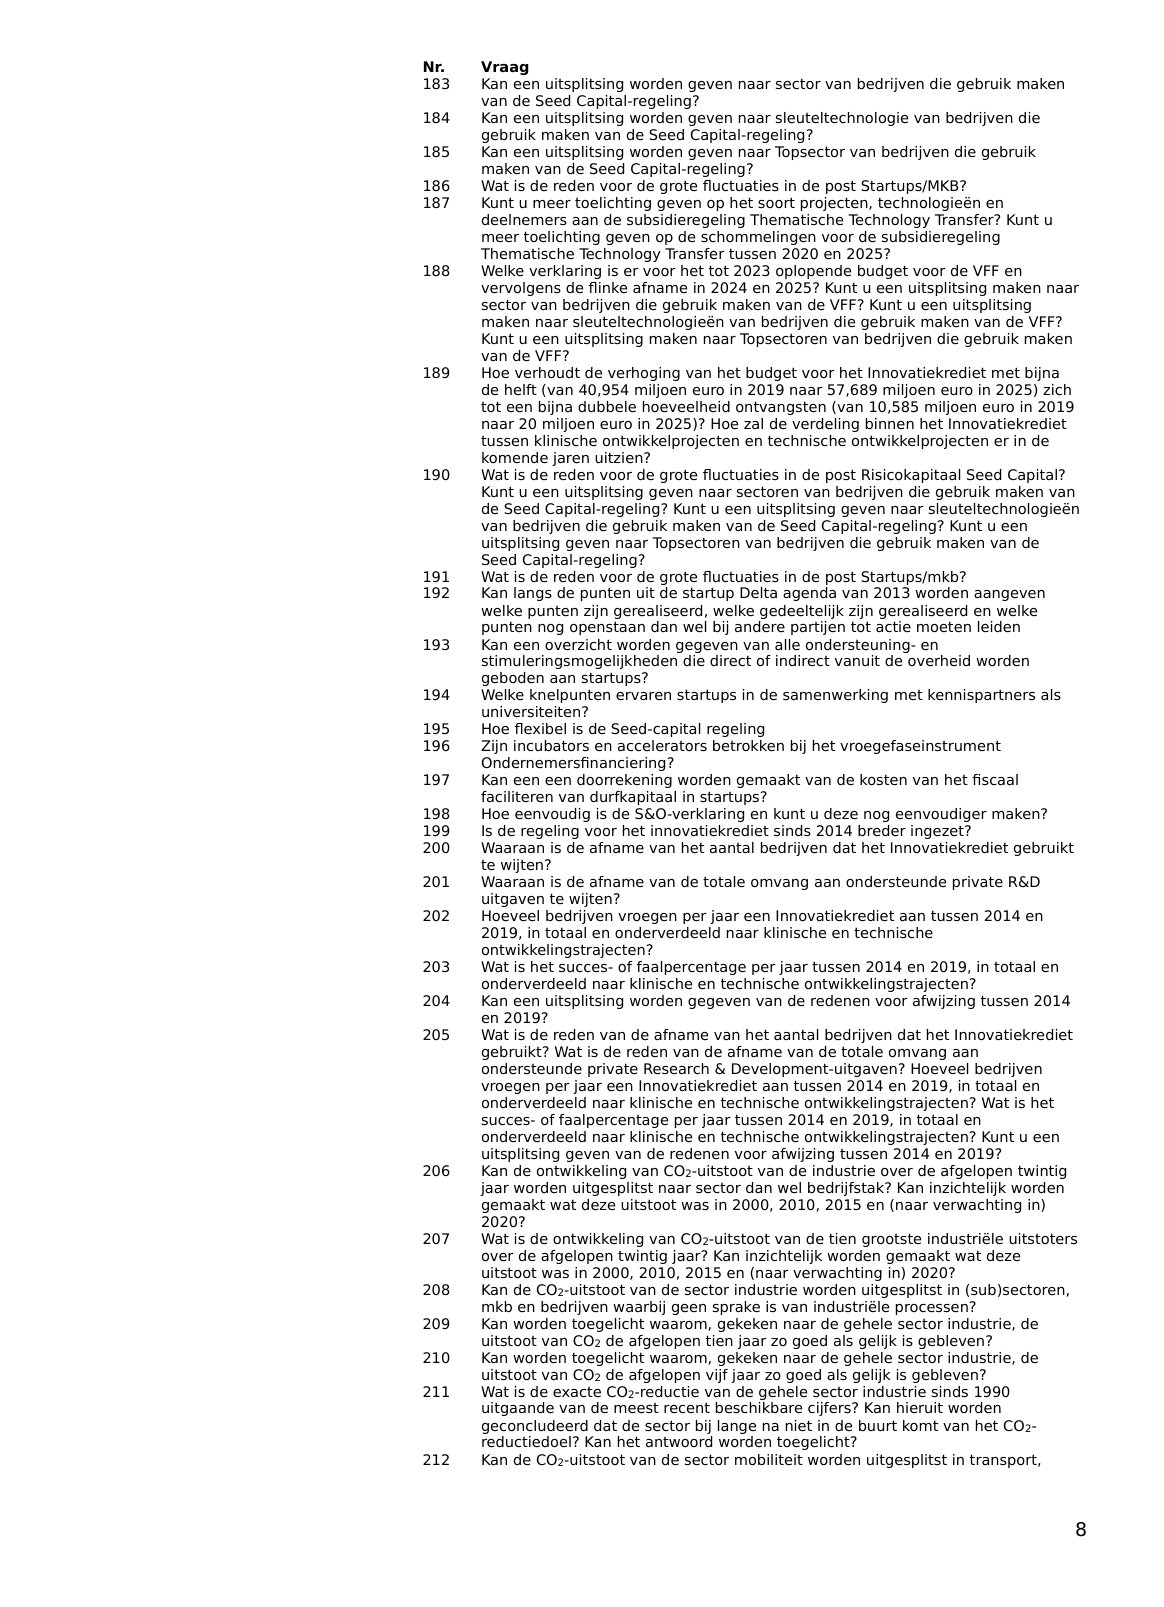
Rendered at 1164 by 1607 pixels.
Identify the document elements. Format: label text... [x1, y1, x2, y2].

table_cell Wat is het succes- of faalpercentage per jaar tussen 2014 en 2019, in totaal en onderverdeeld naar klinische en technische ontwikkelingstrajecten? [475, 959, 1087, 993]
table_cell Kan een een doorrekening worden gemaakt van de kosten van het fiscaal faciliteren van durfkapitaal in startups? [475, 772, 1087, 806]
table_cell 208 [422, 1282, 475, 1316]
table_cell 196 [422, 738, 475, 772]
table_cell Wat is de reden voor de grote fluctuaties in de post Startups/mkb? [475, 569, 1087, 585]
table_cell 209 [422, 1316, 475, 1349]
table_cell 197 [422, 772, 475, 806]
table_cell 212 [422, 1451, 475, 1468]
table_cell 184 [422, 110, 475, 144]
table_cell Hoe flexibel is de Seed-capital regeling [475, 721, 1087, 738]
table_cell 189 [422, 365, 475, 467]
table_cell Kan de CO2-uitstoot van de sector industrie worden uitgesplitst in (sub)sectoren, mkb en bedrijven waarbij geen sprake is van industriële processen? [475, 1282, 1087, 1316]
table_cell Wat is de exacte CO2-reductie van de gehele sector industrie sinds 1990 uitgaande van de meest recent beschikbare cijfers? Kan hieruit worden geconcludeerd dat de sector bij lange na niet in de buurt komt van het CO2-reductiedoel? Kan het antwoord worden toegelicht? [475, 1384, 1087, 1451]
table_cell 190 [422, 467, 475, 568]
table_cell Welke verklaring is er voor het tot 2023 oplopende budget voor de VFF en vervolgens de flinke afname in 2024 en 2025? Kunt u een uitsplitsing maken naar sector van bedrijven die gebruik maken van de VFF? Kunt u een uitsplitsing maken naar sleuteltechnologieën van bedrijven die gebruik maken van de VFF? Kunt u een uitsplitsing maken naar Topsectoren van bedrijven die gebruik maken van de VFF? [475, 263, 1087, 365]
table_header Vraag [475, 59, 1087, 76]
table_cell Kan de CO2-uitstoot van de sector mobiliteit worden uitgesplitst in transport, [475, 1451, 1087, 1468]
table_cell Kan de ontwikkeling van CO2-uitstoot van de industrie over de afgelopen twintig jaar worden uitgesplitst naar sector dan wel bedrijfstak? Kan inzichtelijk worden gemaakt wat deze uitstoot was in 2000, 2010, 2015 en (naar verwachting in) 2020? [475, 1163, 1087, 1231]
table_cell Kan een uitsplitsing worden geven naar Topsector van bedrijven die gebruik maken van de Seed Capital-regeling? [475, 144, 1087, 178]
table_cell 194 [422, 687, 475, 721]
table_cell Hoe eenvoudig is de S&O-verklaring en kunt u deze nog eenvoudiger maken? [475, 806, 1087, 823]
table_cell 191 [422, 569, 475, 585]
table_cell 211 [422, 1384, 475, 1451]
table_cell Welke knelpunten ervaren startups in de samenwerking met kennispartners als universiteiten? [475, 687, 1087, 721]
table_cell 203 [422, 959, 475, 993]
table_cell Wat is de reden van de afname van het aantal bedrijven dat het Innovatiekrediet gebruikt? Wat is de reden van de afname van de totale omvang aan ondersteunde private Research & Development-uitgaven? Hoeveel bedrijven vroegen per jaar een Innovatiekrediet aan tussen 2014 en 2019, in totaal en onderverdeeld naar klinische en technische ontwikkelingstrajecten? Wat is het succes- of faalpercentage per jaar tussen 2014 en 2019, in totaal en onderverdeeld naar klinische en technische ontwikkelingstrajecten? Kunt u een uitsplitsing geven van de redenen voor afwijzing tussen 2014 en 2019? [475, 1027, 1087, 1163]
table_cell Wat is de ontwikkeling van CO2-uitstoot van de tien grootste industriële uitstoters over de afgelopen twintig jaar? Kan inzichtelijk worden gemaakt wat deze uitstoot was in 2000, 2010, 2015 en (naar verwachting in) 2020? [475, 1231, 1087, 1282]
table_cell 207 [422, 1231, 475, 1282]
table_cell Kan een overzicht worden gegeven van alle ondersteuning- en stimuleringsmogelijkheden die direct of indirect vanuit de overheid worden geboden aan startups? [475, 636, 1087, 687]
table_cell 198 [422, 806, 475, 823]
table_cell Kunt u meer toelichting geven op het soort projecten, technologieën en deelnemers aan de subsidieregeling Thematische Technology Transfer? Kunt u meer toelichting geven op de schommelingen voor de subsidieregeling Thematische Technology Transfer tussen 2020 en 2025? [475, 195, 1087, 263]
table_cell Kan een uitsplitsing worden gegeven van de redenen voor afwijzing tussen 2014 en 2019? [475, 993, 1087, 1027]
table_cell Kan worden toegelicht waarom, gekeken naar de gehele sector industrie, de uitstoot van CO2 de afgelopen tien jaar zo goed als gelijk is gebleven? [475, 1316, 1087, 1349]
table_cell Wat is de reden voor de grote fluctuaties in de post Risicokapitaal Seed Capital? Kunt u een uitsplitsing geven naar sectoren van bedrijven die gebruik maken van de Seed Capital-regeling? Kunt u een uitsplitsing geven naar sleuteltechnologieën van bedrijven die gebruik maken van de Seed Capital-regeling? Kunt u een uitsplitsing geven naar Topsectoren van bedrijven die gebruik maken van de Seed Capital-regeling? [475, 467, 1087, 568]
table_cell 185 [422, 144, 475, 178]
table_cell 210 [422, 1350, 475, 1383]
table_cell 199 [422, 823, 475, 840]
table_cell 195 [422, 721, 475, 738]
table_cell Wat is de reden voor de grote fluctuaties in de post Startups/MKB? [475, 178, 1087, 195]
table_cell Kan een uitsplitsing worden geven naar sector van bedrijven die gebruik maken van de Seed Capital-regeling? [475, 76, 1087, 110]
table_cell 186 [422, 178, 475, 195]
table_cell 205 [422, 1027, 475, 1163]
table_cell 183 [422, 76, 475, 110]
table_cell 192 [422, 585, 475, 636]
table_cell 200 [422, 840, 475, 874]
table_cell 188 [422, 263, 475, 365]
table_cell 202 [422, 908, 475, 959]
table_cell Waaraan is de afname van het aantal bedrijven dat het Innovatiekrediet gebruikt te wijten? [475, 840, 1087, 874]
table_header Nr. [422, 59, 475, 76]
table_cell 204 [422, 993, 475, 1027]
table_cell Waaraan is de afname van de totale omvang aan ondersteunde private R&D uitgaven te wijten? [475, 874, 1087, 908]
table_cell 187 [422, 195, 475, 263]
table_cell Hoe verhoudt de verhoging van het budget voor het Innovatiekrediet met bijna de helft (van 40,954 miljoen euro in 2019 naar 57,689 miljoen euro in 2025) zich tot een bijna dubbele hoeveelheid ontvangsten (van 10,585 miljoen euro in 2019 naar 20 miljoen euro in 2025)? Hoe zal de verdeling binnen het Innovatiekrediet tussen klinische ontwikkelprojecten en technische ontwikkelprojecten er in de komende jaren uitzien? [475, 365, 1087, 467]
table_cell Kan een uitsplitsing worden geven naar sleuteltechnologie van bedrijven die gebruik maken van de Seed Capital-regeling? [475, 110, 1087, 144]
table_cell Hoeveel bedrijven vroegen per jaar een Innovatiekrediet aan tussen 2014 en 2019, in totaal en onderverdeeld naar klinische en technische ontwikkelingstrajecten? [475, 908, 1087, 959]
table_cell 201 [422, 874, 475, 908]
table_cell Zijn incubators en accelerators betrokken bij het vroegefaseinstrument Ondernemersfinanciering? [475, 738, 1087, 772]
table_cell Is de regeling voor het innovatiekrediet sinds 2014 breder ingezet? [475, 823, 1087, 840]
table_cell Kan langs de punten uit de startup Delta agenda van 2013 worden aangeven welke punten zijn gerealiseerd, welke gedeeltelijk zijn gerealiseerd en welke punten nog openstaan dan wel bij andere partijen tot actie moeten leiden [475, 585, 1087, 636]
table_cell 206 [422, 1163, 475, 1231]
table_cell Kan worden toegelicht waarom, gekeken naar de gehele sector industrie, de uitstoot van CO2 de afgelopen vijf jaar zo goed als gelijk is gebleven? [475, 1350, 1087, 1383]
table_cell 193 [422, 636, 475, 687]
